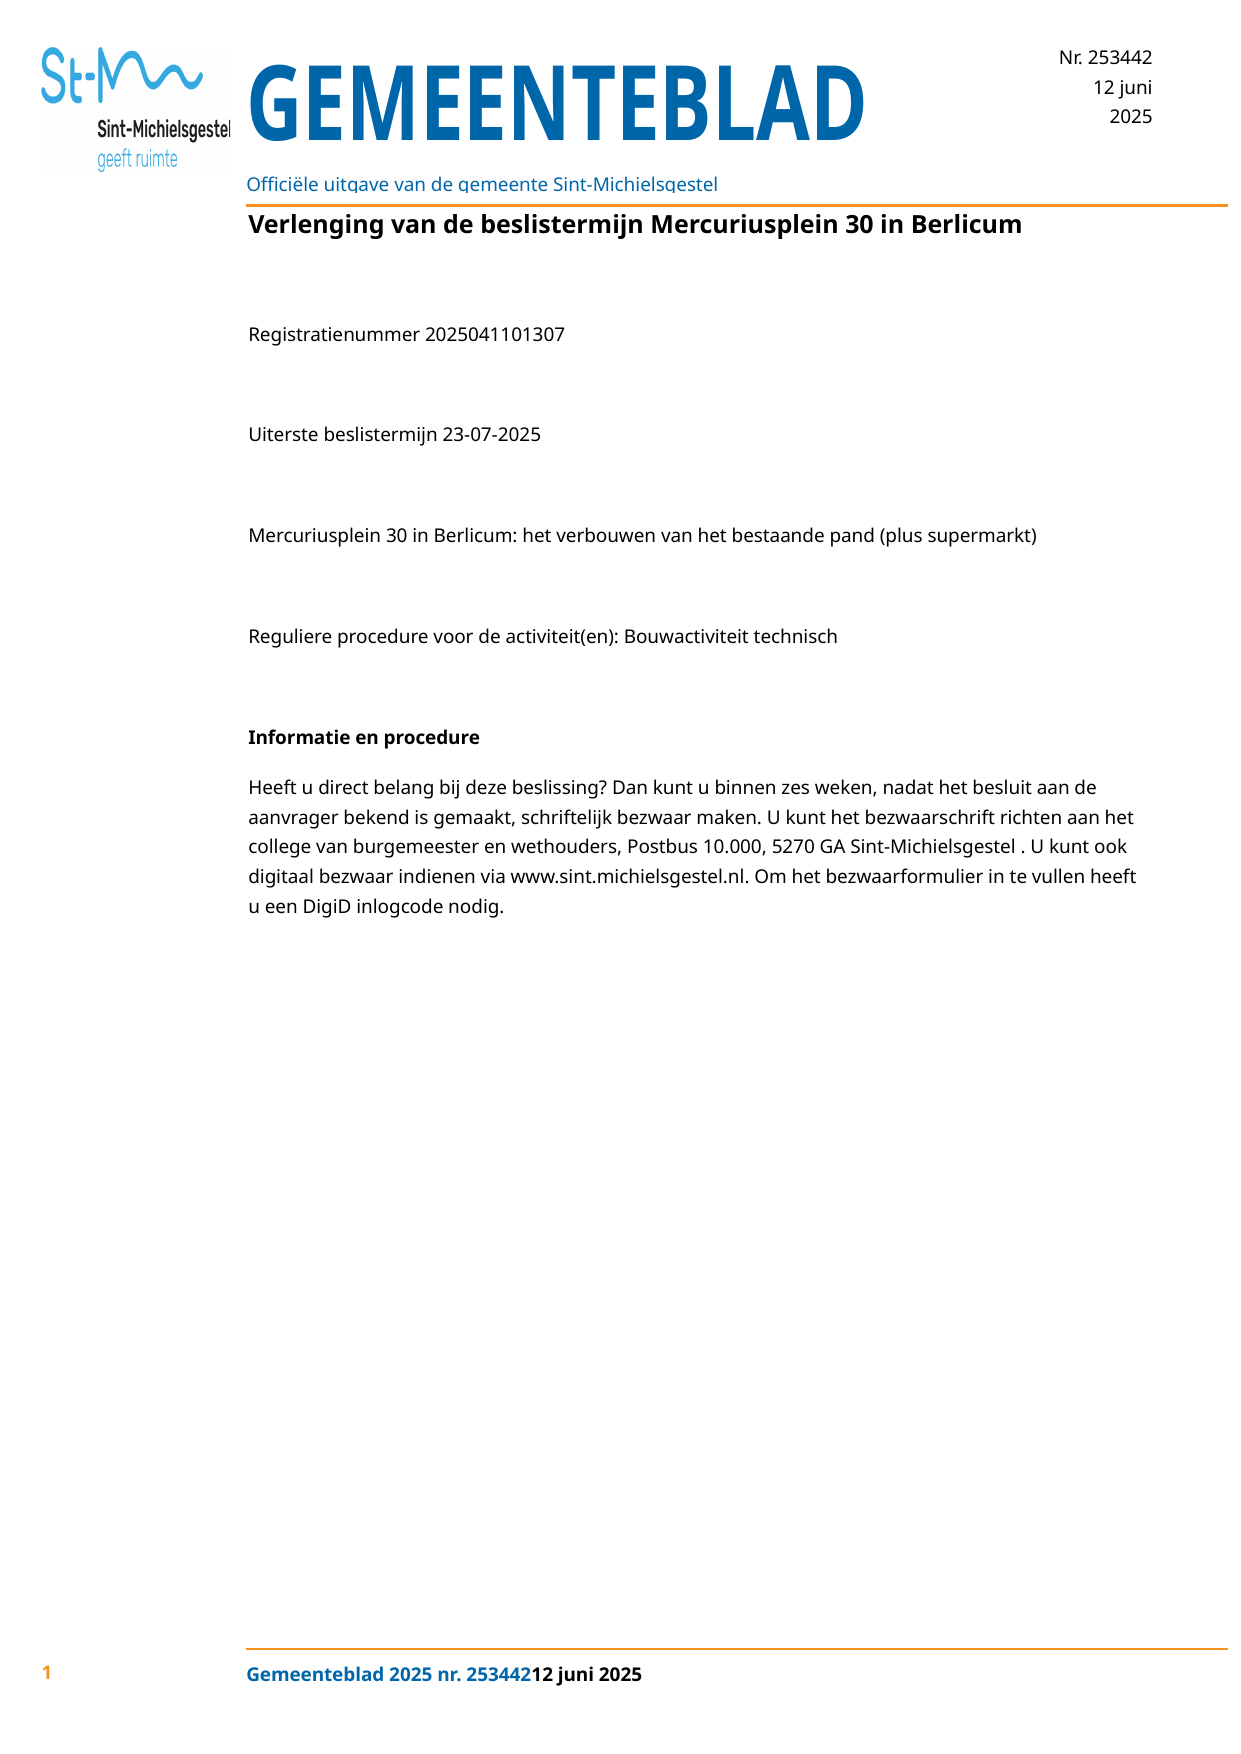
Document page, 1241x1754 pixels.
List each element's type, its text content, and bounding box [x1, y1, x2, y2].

text Mercuriusplein 30 in Berlicum: het verbouwen van het bestaande pand (plus supermarkt) [248, 522, 1152, 548]
text Reguliere procedure voor de activiteit(en): Bouwactiviteit technisch [248, 623, 1152, 649]
text Registratienummer 2025041101307 [248, 321, 1152, 346]
text Heeft u direct belang bij deze beslissing? Dan kunt u binnen zes weken, nadat het besluit aan de aanvrager bekend is gemaakt, schriftelijk bezwaar maken. U kunt het bezwaarschrift richten aan het college van burgemeester en wethouders, Postbus 10.000, 5270 GA Sint-Michielsgestel . U kunt ook digitaal bezwaar indienen via www.sint.michielsgestel.nl. Om het bezwaarformulier in te vullen heeft u een DigiD inlogcode nodig. [248, 774, 1152, 918]
text Informatie en procedure [248, 724, 1152, 750]
text Uiterste beslistermijn 23-07-2025 [248, 422, 1152, 447]
text Verlenging van de beslistermijn Mercuriusplein 30 in Berlicum [248, 207, 1152, 241]
picture [41, 47, 231, 172]
